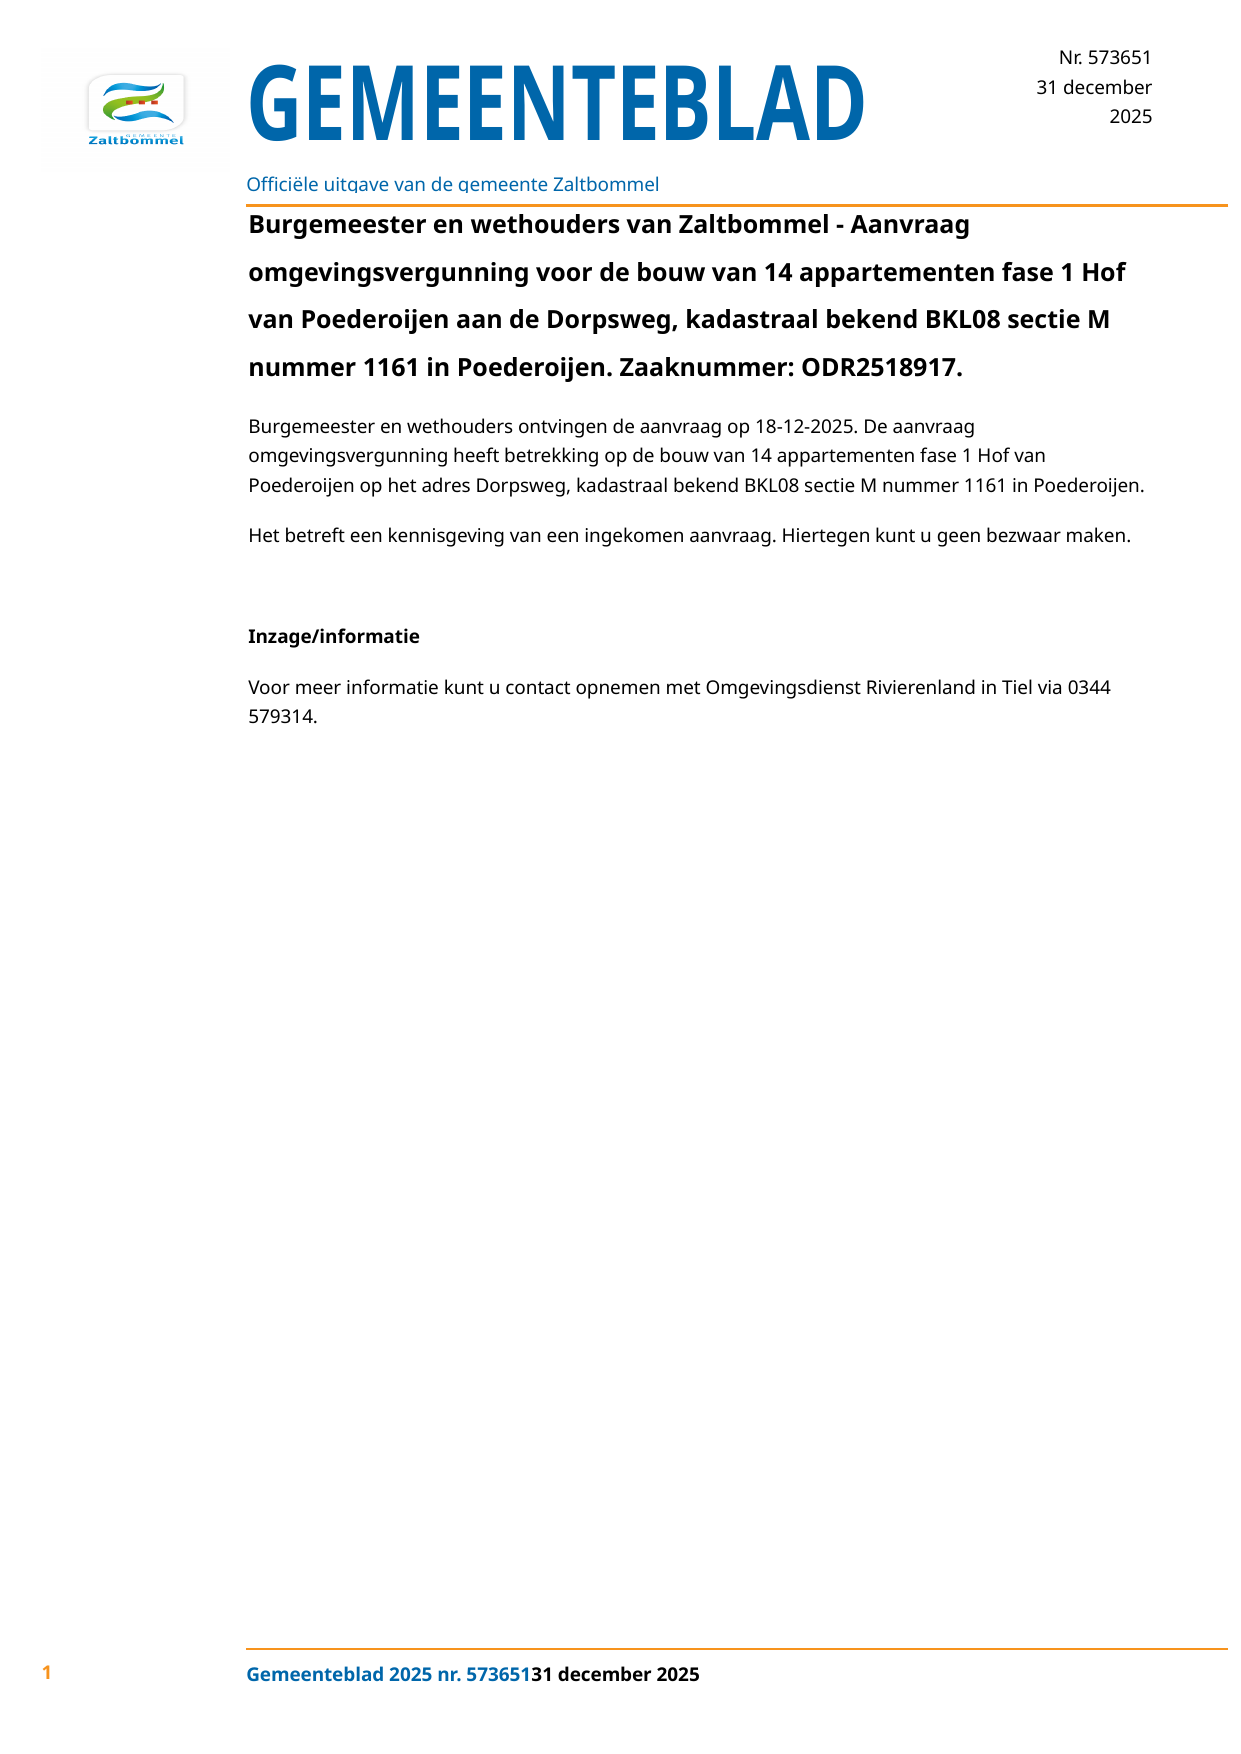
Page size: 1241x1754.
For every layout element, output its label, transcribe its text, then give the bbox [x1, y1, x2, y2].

text Burgemeester en wethouders ontvingen de aanvraag op 18-12-2025. De aanvraag omgevingsvergunning heeft betrekking op de bouw van 14 appartementen fase 1 Hof van Poederoijen op het adres Dorpsweg, kadastraal bekend BKL08 sectie M nummer 1161 in Poederoijen. [248, 413, 1152, 498]
text Inzage/informatie [248, 623, 1152, 649]
text Het betreft een kennisgeving van een ingekomen aanvraag. Hiertegen kunt u geen bezwaar maken. [248, 523, 1152, 548]
picture [41, 47, 231, 172]
text Voor meer informatie kunt u contact opnemen met Omgevingsdienst Rivierenland in Tiel via 0344 579314. [248, 674, 1152, 729]
text Burgemeester en wethouders van Zaltbommel - Aanvraag omgevingsvergunning voor de bouw van 14 appartementen fase 1 Hof van Poederoijen aan de Dorpsweg, kadastraal bekend BKL08 sectie M nummer 1161 in Poederoijen. Zaaknummer: ODR2518917. [248, 207, 1152, 384]
